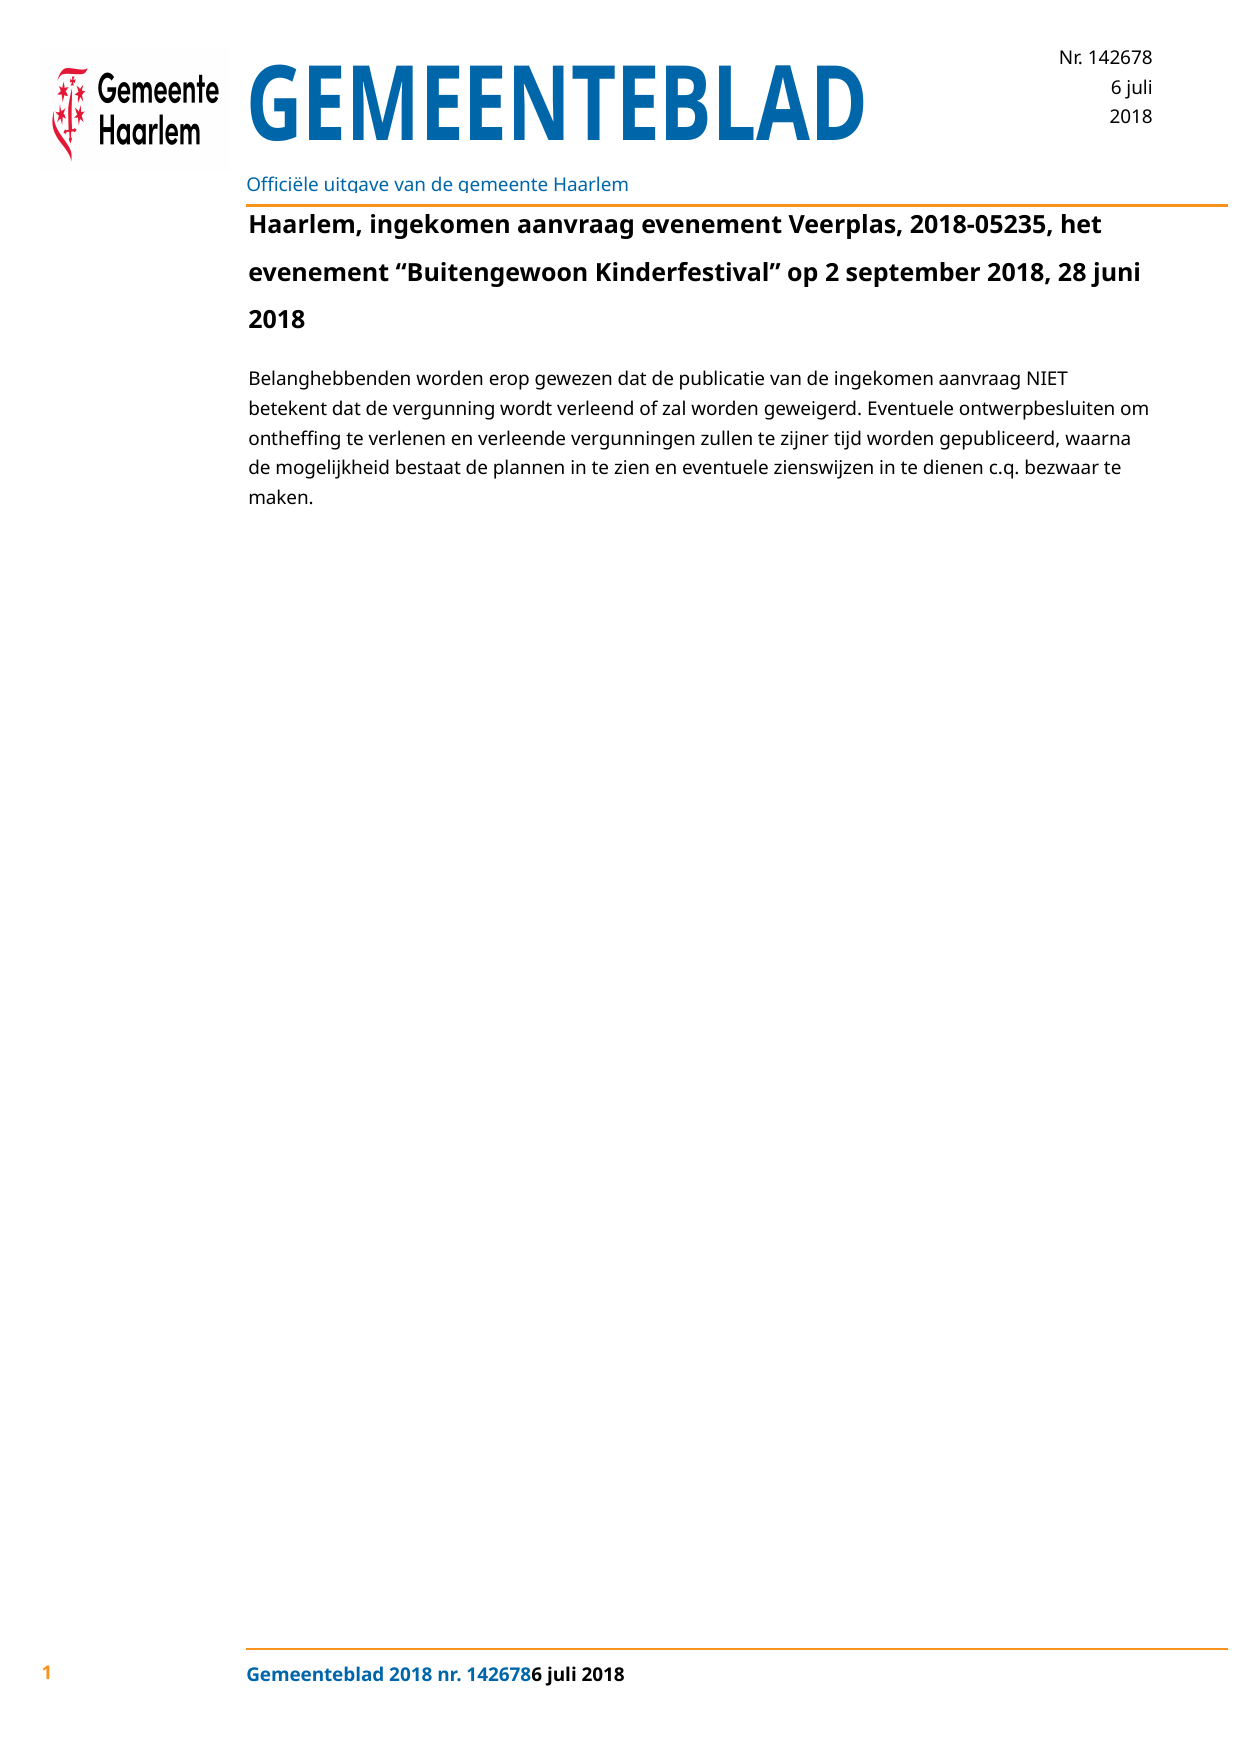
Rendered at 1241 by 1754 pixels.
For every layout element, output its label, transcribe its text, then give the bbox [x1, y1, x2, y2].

text Haarlem, ingekomen aanvraag evenement Veerplas, 2018-05235, het evenement “Buitengewoon Kinderfestival” op 2 september 2018, 28 juni 2018 [248, 207, 1152, 336]
text Belanghebbenden worden erop gewezen dat de publicatie van de ingekomen aanvraag NIET betekent dat de vergunning wordt verleend of zal worden geweigerd. Eventuele ontwerpbesluiten om ontheffing te verlenen en verleende vergunningen zullen te zijner tijd worden gepubliceerd, waarna de mogelijkheid bestaat de plannen in te zien en eventuele zienswijzen in te dienen c.q. bezwaar te maken. [248, 366, 1152, 509]
picture [41, 47, 231, 172]
